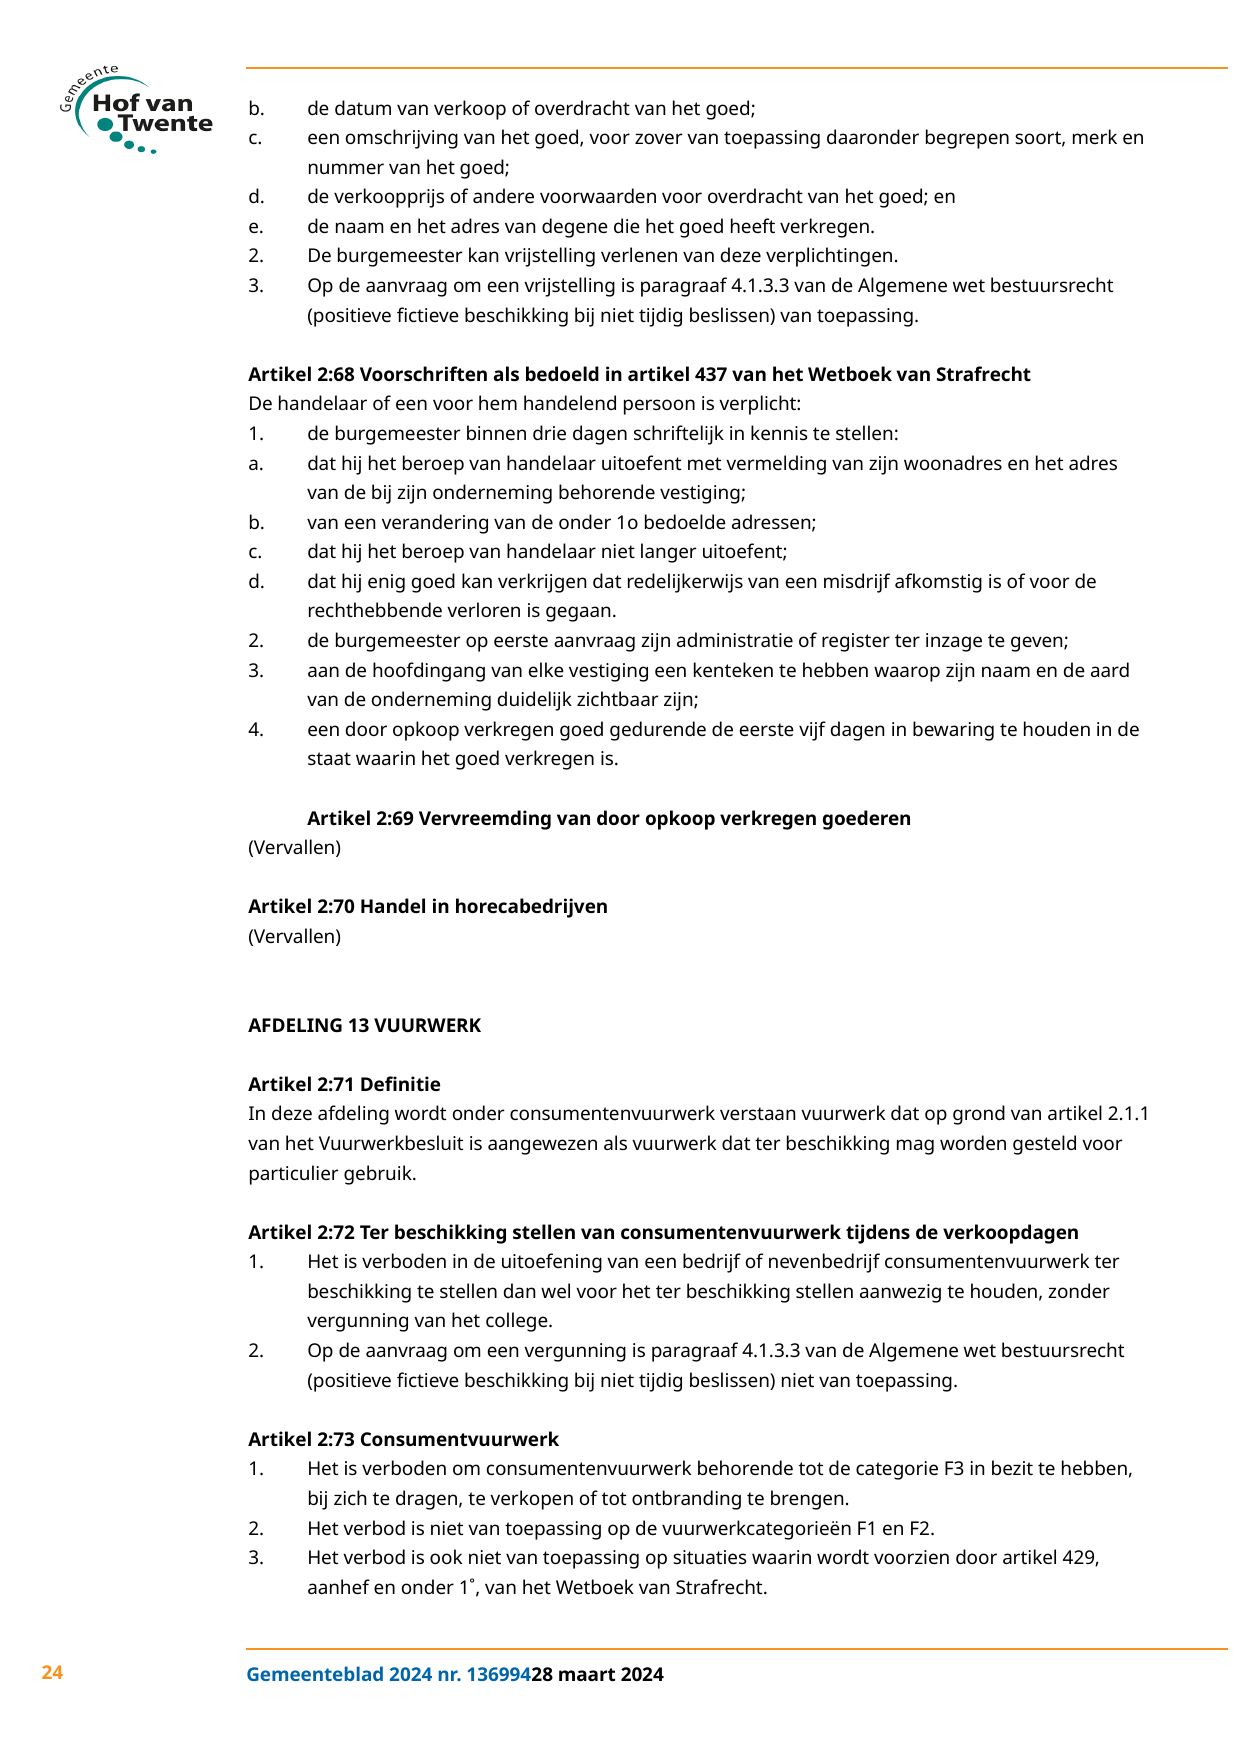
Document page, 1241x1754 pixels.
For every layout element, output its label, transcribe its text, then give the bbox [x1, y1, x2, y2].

list Het verbod is ook niet van toepassing op situaties waarin wordt voorzien door artikel 429, aanhef en onder 1˚, van het Wetboek van Strafrecht. [248, 1544, 1152, 1600]
list een omschrijving van het goed, voor zover van toepassing daaronder begrepen soort, merk en nummer van het goed; [248, 124, 1152, 180]
text (Vervallen) [248, 923, 1152, 949]
list Op de aanvraag om een vergunning is paragraaf 4.1.3.3 van de Algemene wet bestuursrecht (positieve fictieve beschikking bij niet tijdig beslissen) niet van toepassing. [248, 1337, 1152, 1393]
list Het is verboden om consumentenvuurwerk behorende tot de categorie F3 in bezit te hebben, bij zich te dragen, te verkopen of tot ontbranding te brengen. [248, 1456, 1152, 1511]
list dat hij enig goed kan verkrijgen dat redelijkerwijs van een misdrijf afkomstig is of voor de rechthebbende verloren is gegaan. [248, 568, 1152, 623]
text Artikel 2:72 Ter beschikking stellen van consumentenvuurwerk tijdens de verkoopdagen [248, 1219, 1152, 1245]
list aan de hoofdingang van elke vestiging een kenteken te hebben waarop zijn naam en de aard van de onderneming duidelijk zichtbaar zijn; [248, 657, 1152, 712]
list de burgemeester binnen drie dagen schriftelijk in kennis te stellen: [248, 420, 1152, 446]
text Artikel 2:71 Definitie [248, 1071, 1152, 1097]
text Artikel 2:70 Handel in horecabedrijven [248, 893, 1152, 919]
list de datum van verkoop of overdracht van het goed; [248, 95, 1152, 121]
text (Vervallen) [248, 834, 1152, 860]
list de naam en het adres van degene die het goed heeft verkregen. [248, 213, 1152, 239]
text Artikel 2:68 Voorschriften als bedoeld in artikel 437 van het Wetboek van Strafrecht [248, 361, 1152, 387]
list de verkoopprijs of andere voorwaarden voor overdracht van het goed; en [248, 183, 1152, 209]
list Het is verboden in de uitoefening van een bedrijf of nevenbedrijf consumentenvuurwerk ter beschikking te stellen dan wel voor het ter beschikking stellen aanwezig te houden, zonder vergunning van het college. [248, 1248, 1152, 1333]
list Artikel 2:69 Vervreemding van door opkoop verkregen goederen [248, 805, 1152, 831]
list dat hij het beroep van handelaar uitoefent met vermelding van zijn woonadres en het adres van de bij zijn onderneming behorende vestiging; [248, 450, 1152, 505]
text In deze afdeling wordt onder consumentenvuurwerk verstaan vuurwerk dat op grond van artikel 2.1.1 van het Vuurwerkbesluit is aangewezen als vuurwerk dat ter beschikking mag worden gesteld voor particulier gebruik. [248, 1101, 1152, 1186]
picture [41, 47, 231, 172]
list dat hij het beroep van handelaar niet langer uitoefent; [248, 538, 1152, 564]
text De handelaar of een voor hem handelend persoon is verplicht: [248, 391, 1152, 416]
list een door opkoop verkregen goed gedurende de eerste vijf dagen in bewaring te houden in de staat waarin het goed verkregen is. [248, 716, 1152, 771]
list van een verandering van de onder 1o bedoelde adressen; [248, 509, 1152, 535]
text AFDELING 13 VUURWERK [248, 1012, 1152, 1038]
list de burgemeester op eerste aanvraag zijn administratie of register ter inzage te geven; [248, 627, 1152, 653]
list Op de aanvraag om een vrijstelling is paragraaf 4.1.3.3 van de Algemene wet bestuursrecht (positieve fictieve beschikking bij niet tijdig beslissen) van toepassing. [248, 272, 1152, 328]
list Het verbod is niet van toepassing op de vuurwerkcategorieën F1 en F2. [248, 1515, 1152, 1541]
list De burgemeester kan vrijstelling verlenen van deze verplichtingen. [248, 243, 1152, 268]
text Artikel 2:73 Consumentvuurwerk [248, 1426, 1152, 1452]
